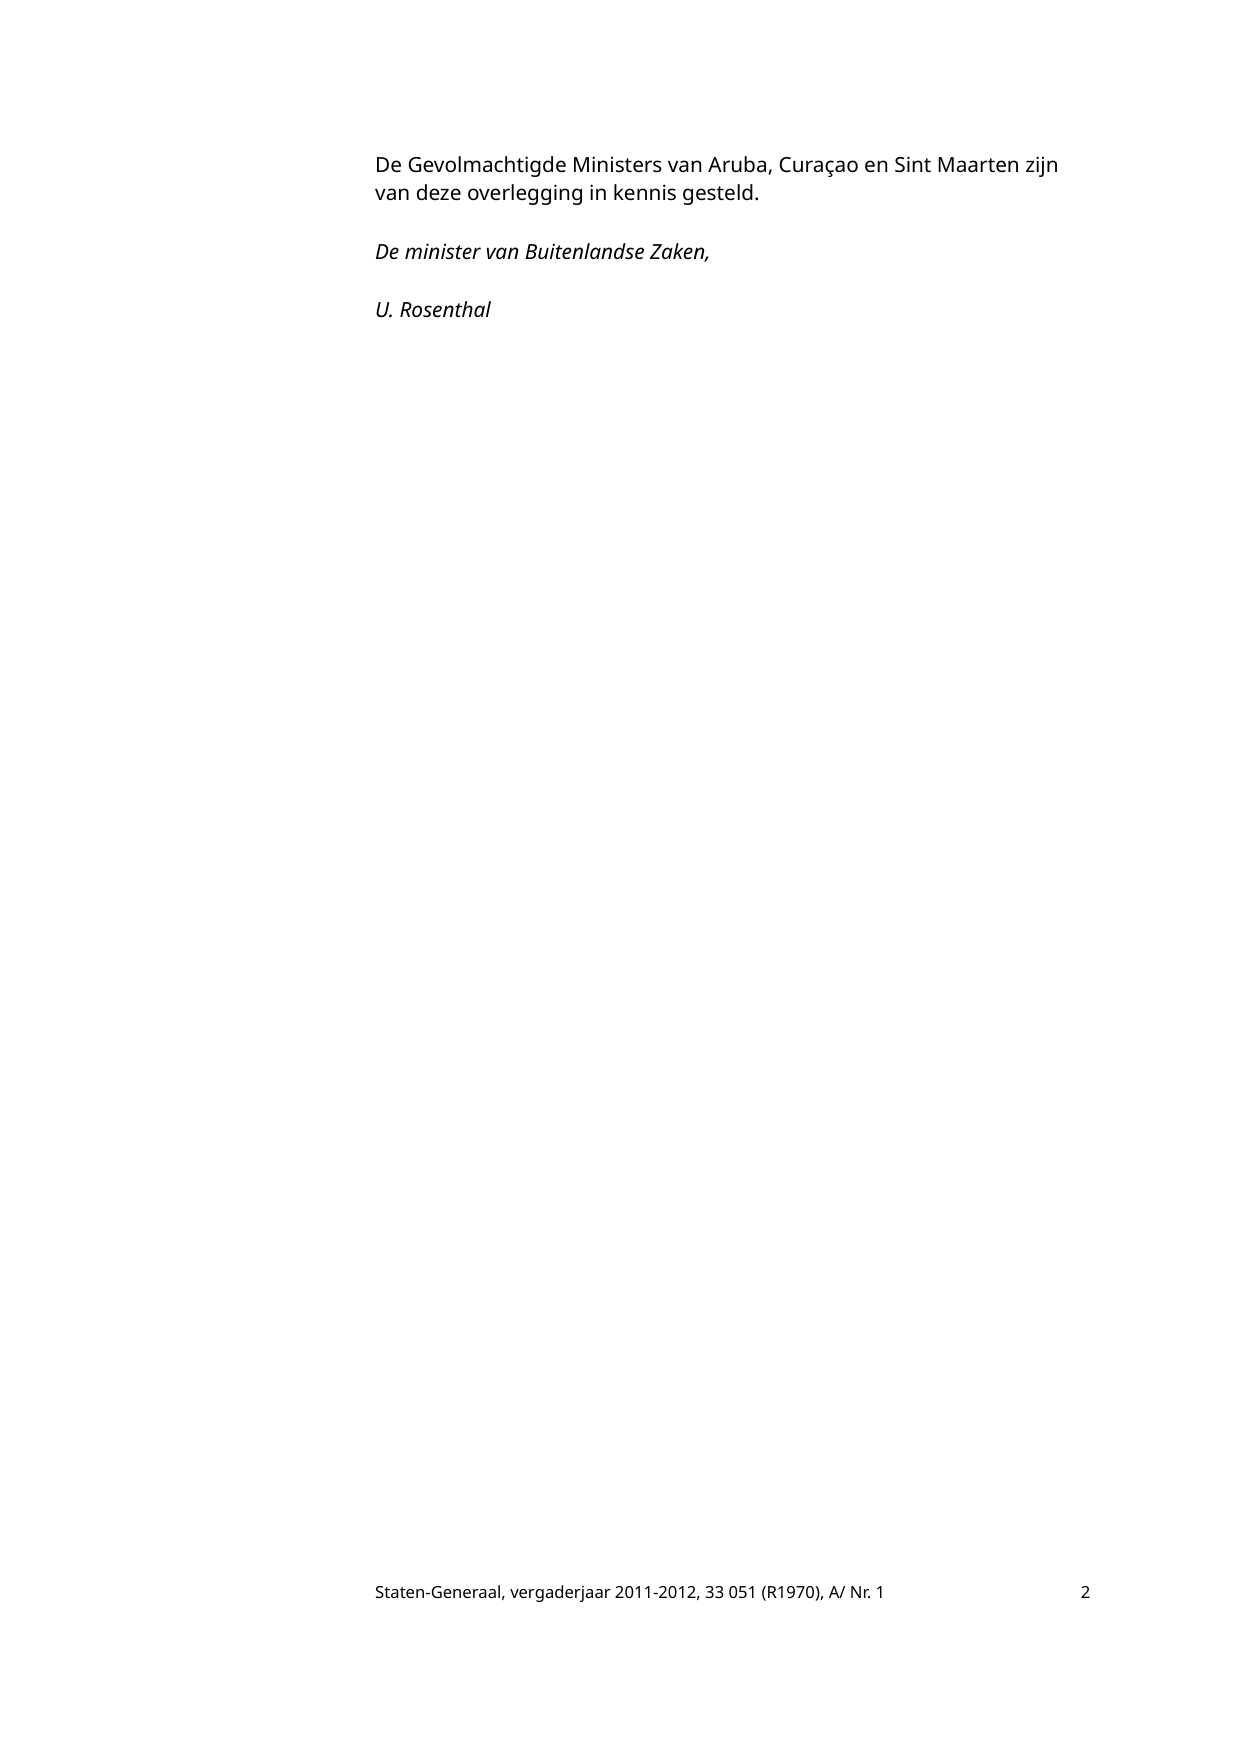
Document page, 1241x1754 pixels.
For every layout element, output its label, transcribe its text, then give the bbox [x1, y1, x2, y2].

text De Gevolmachtigde Ministers van Aruba, Curaçao en Sint Maarten zijn van deze overlegging in kennis gesteld. [375, 150, 1090, 207]
text De minister van Buitenlandse Zaken, [375, 237, 1090, 265]
text U. Rosenthal [375, 295, 1090, 324]
